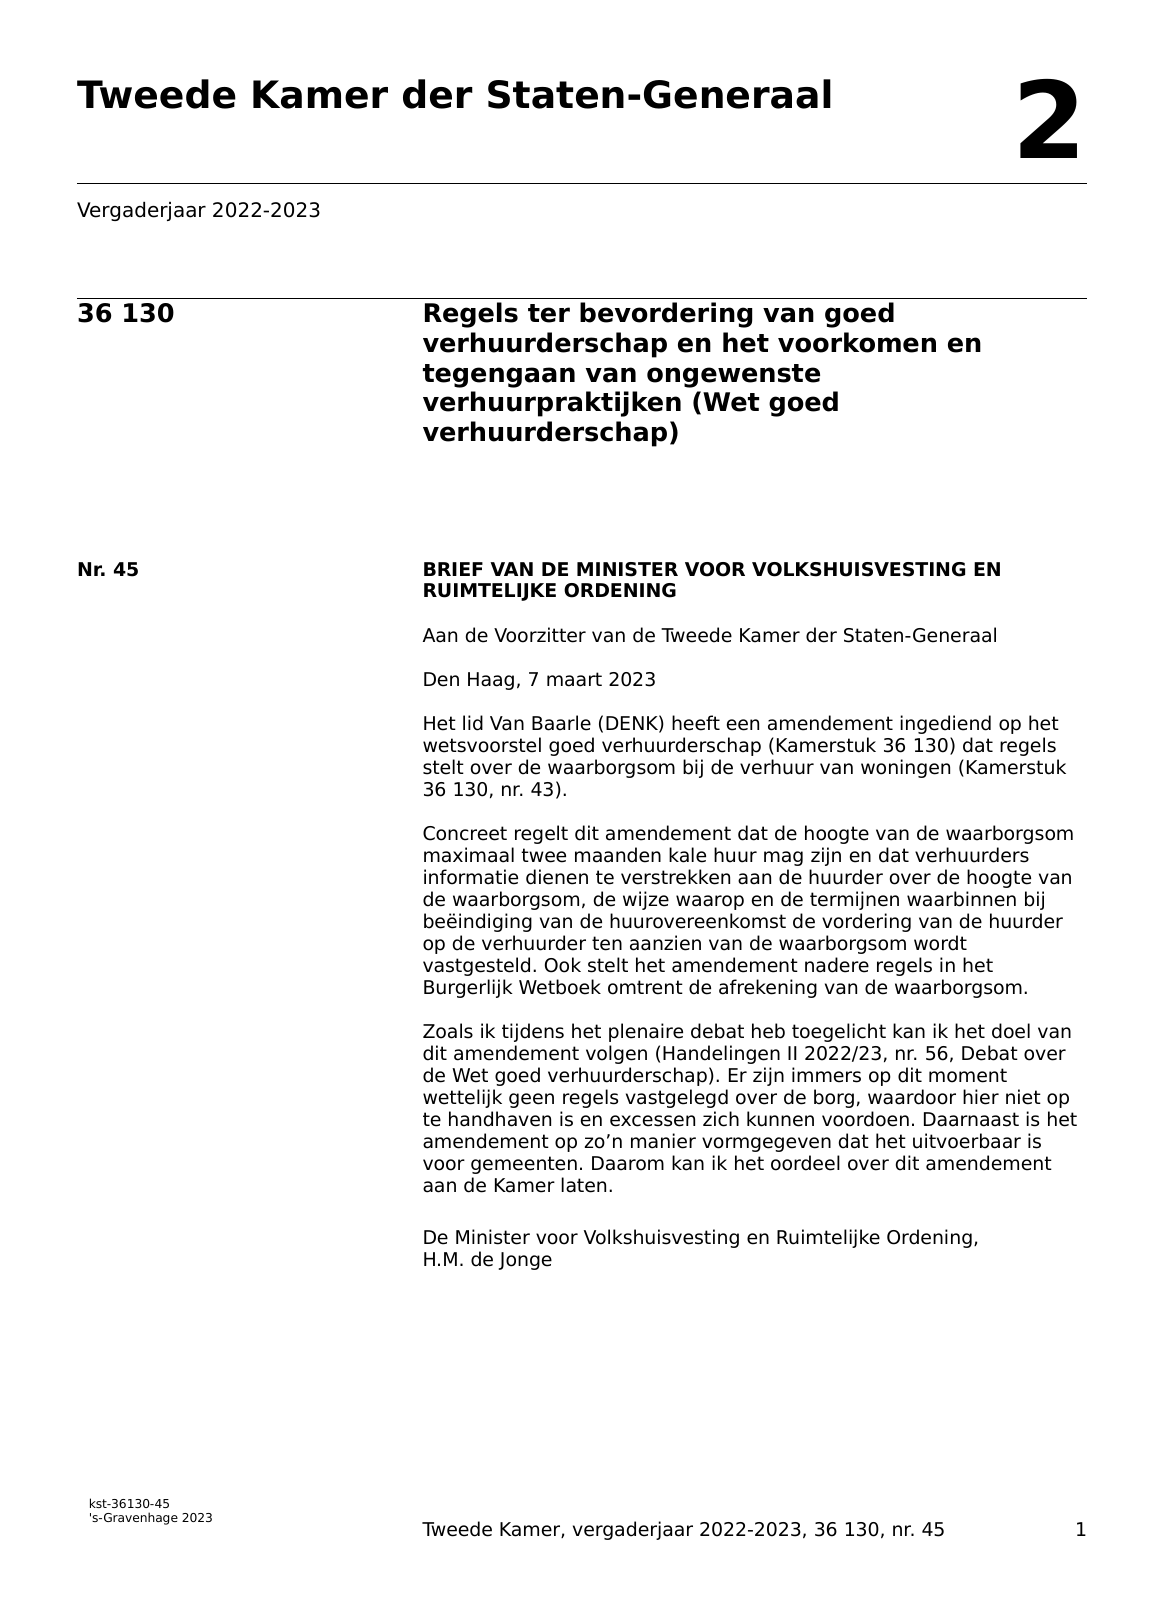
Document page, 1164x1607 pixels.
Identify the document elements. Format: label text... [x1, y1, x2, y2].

text Concreet regelt dit amendement dat de hoogte van de waarborgsom maximaal twee maanden kale huur mag zijn en dat verhuurders informatie dienen te verstrekken aan de huurder over de hoogte van de waarborgsom, de wijze waarop en de termijnen waarbinnen bij beëindiging van de huurovereenkomst de vordering van de huurder op de verhuurder ten aanzien van de waarborgsom wordt vastgesteld. Ook stelt het amendement nadere regels in het Burgerlijk Wetboek omtrent de afrekening van de waarborgsom. [422, 823, 1087, 999]
text Den Haag, 7 maart 2023 [422, 669, 1087, 691]
subtitle 36 130 Regels ter bevordering van goed verhuurderschap en het voorkomen en tegengaan van ongewenste verhuurpraktijken (Wet goed verhuurderschap) [77, 299, 1087, 447]
text De Minister voor Volkshuisvesting en Ruimtelijke Ordening, H.M. de Jonge [422, 1227, 1087, 1271]
text Het lid Van Baarle (DENK) heeft een amendement ingediend op het wetsvoorstel goed verhuurderschap (Kamerstuk 36 130) dat regels stelt over de waarborgsom bij de verhuur van woningen (Kamerstuk 36 130, nr. 43). [422, 713, 1087, 801]
table_cell Vergaderjaar 2022-2023 [77, 184, 1087, 298]
table_header 2 [886, 59, 1087, 183]
text Zoals ik tijdens het plenaire debat heb toegelicht kan ik het doel van dit amendement volgen (Handelingen II 2022/23, nr. 56, Debat over de Wet goed verhuurderschap). Er zijn immers op dit moment wettelijk geen regels vastgelegd over de borg, waardoor hier niet op te handhaven is en excessen zich kunnen voordoen. Daarnaast is het amendement op zo’n manier vormgegeven dat het uitvoerbaar is voor gemeenten. Daarom kan ik het oordeel over dit amendement aan de Kamer laten. [422, 1021, 1087, 1197]
subtitle Nr. 45 BRIEF VAN DE MINISTER VOOR VOLKSHUISVESTING EN RUIMTELIJKE ORDENING [77, 558, 1087, 602]
text Aan de Voorzitter van de Tweede Kamer der Staten-Generaal [422, 624, 1087, 647]
text 's-Gravenhage 2023 [88, 1511, 323, 1525]
text kst-36130-45 [88, 1497, 323, 1511]
table_header Tweede Kamer der Staten-Generaal [77, 59, 886, 183]
